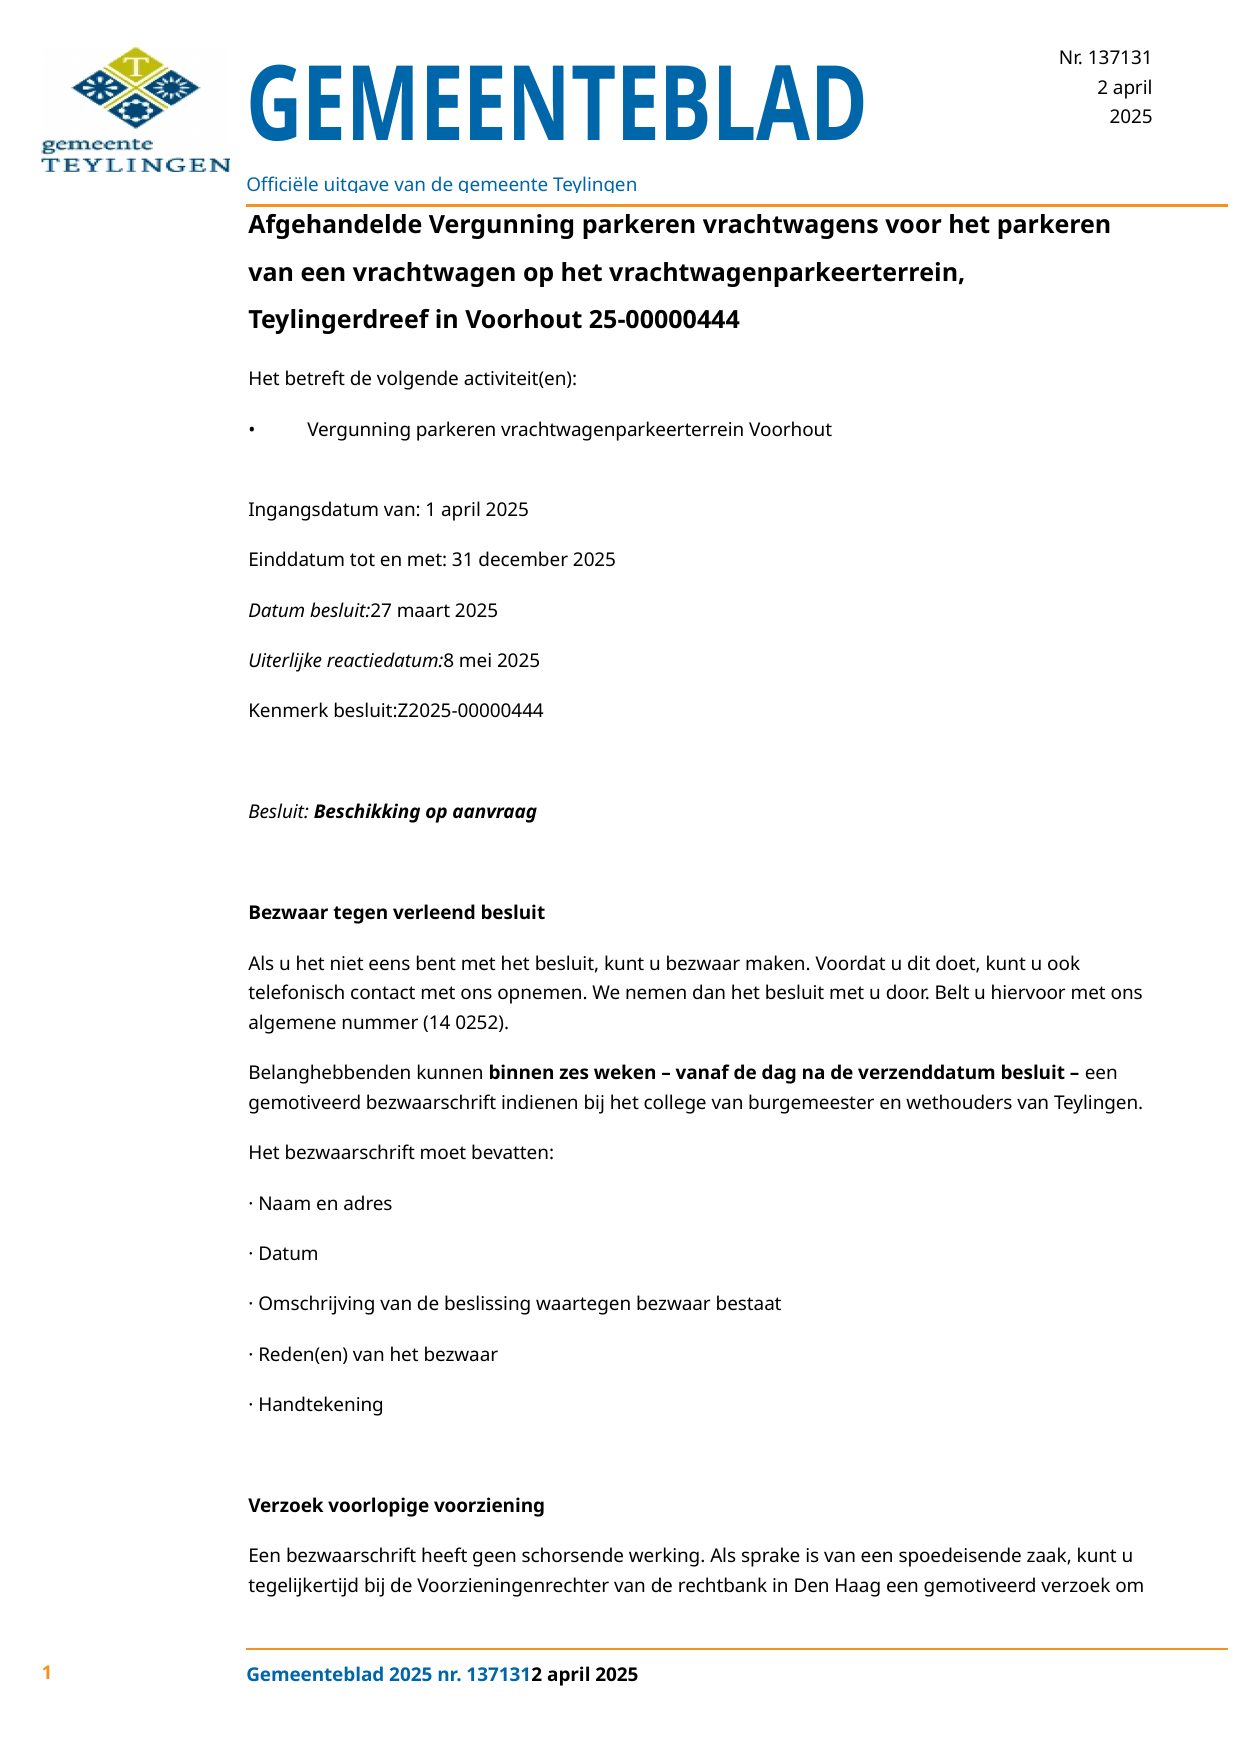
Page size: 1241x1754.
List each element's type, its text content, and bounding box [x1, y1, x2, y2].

text · Reden(en) van het bezwaar [248, 1341, 1152, 1367]
text Datum besluit:27 maart 2025 [248, 597, 1152, 622]
text · Handtekening [248, 1391, 1152, 1417]
picture [41, 47, 231, 172]
text Verzoek voorlopige voorziening [248, 1492, 1152, 1518]
text Kenmerk besluit:Z2025-00000444 [248, 698, 1152, 723]
text Uiterlijke reactiedatum:8 mei 2025 [248, 647, 1152, 673]
text Het betreft de volgende activiteit(en): [248, 366, 1152, 391]
text · Naam en adres [248, 1190, 1152, 1215]
text Belanghebbenden kunnen binnen zes weken – vanaf de dag na de verzenddatum besluit – een gemotiveerd bezwaarschrift indienen bij het college van burgemeester en wethouders van Teylingen. [248, 1059, 1152, 1114]
text Het bezwaarschrift moet bevatten: [248, 1139, 1152, 1165]
text Besluit: Beschikking op aanvraag [248, 798, 1152, 824]
text Een bezwaarschrift heeft geen schorsende werking. Als sprake is van een spoedeisende zaak, kunt u tegelijkertijd bij de Voorzieningenrechter van de rechtbank in Den Haag een gemotiveerd verzoek om [248, 1543, 1152, 1598]
text · Omschrijving van de beslissing waartegen bezwaar bestaat [248, 1291, 1152, 1316]
text Als u het niet eens bent met het besluit, kunt u bezwaar maken. Voordat u dit doet, kunt u ook telefonisch contact met ons opnemen. We nemen dan het besluit met u door. Belt u hiervoor met ons algemene nummer (14 0252). [248, 950, 1152, 1034]
text Einddatum tot en met: 31 december 2025 [248, 546, 1152, 572]
text Afgehandelde Vergunning parkeren vrachtwagens voor het parkeren van een vrachtwagen op het vrachtwagenparkeerterrein, Teylingerdreef in Voorhout 25-00000444 [248, 207, 1152, 336]
text · Datum [248, 1240, 1152, 1266]
list Vergunning parkeren vrachtwagenparkeerterrein Voorhout [248, 416, 1152, 442]
text Bezwaar tegen verleend besluit [248, 899, 1152, 925]
text Ingangsdatum van: 1 april 2025 [248, 496, 1152, 522]
